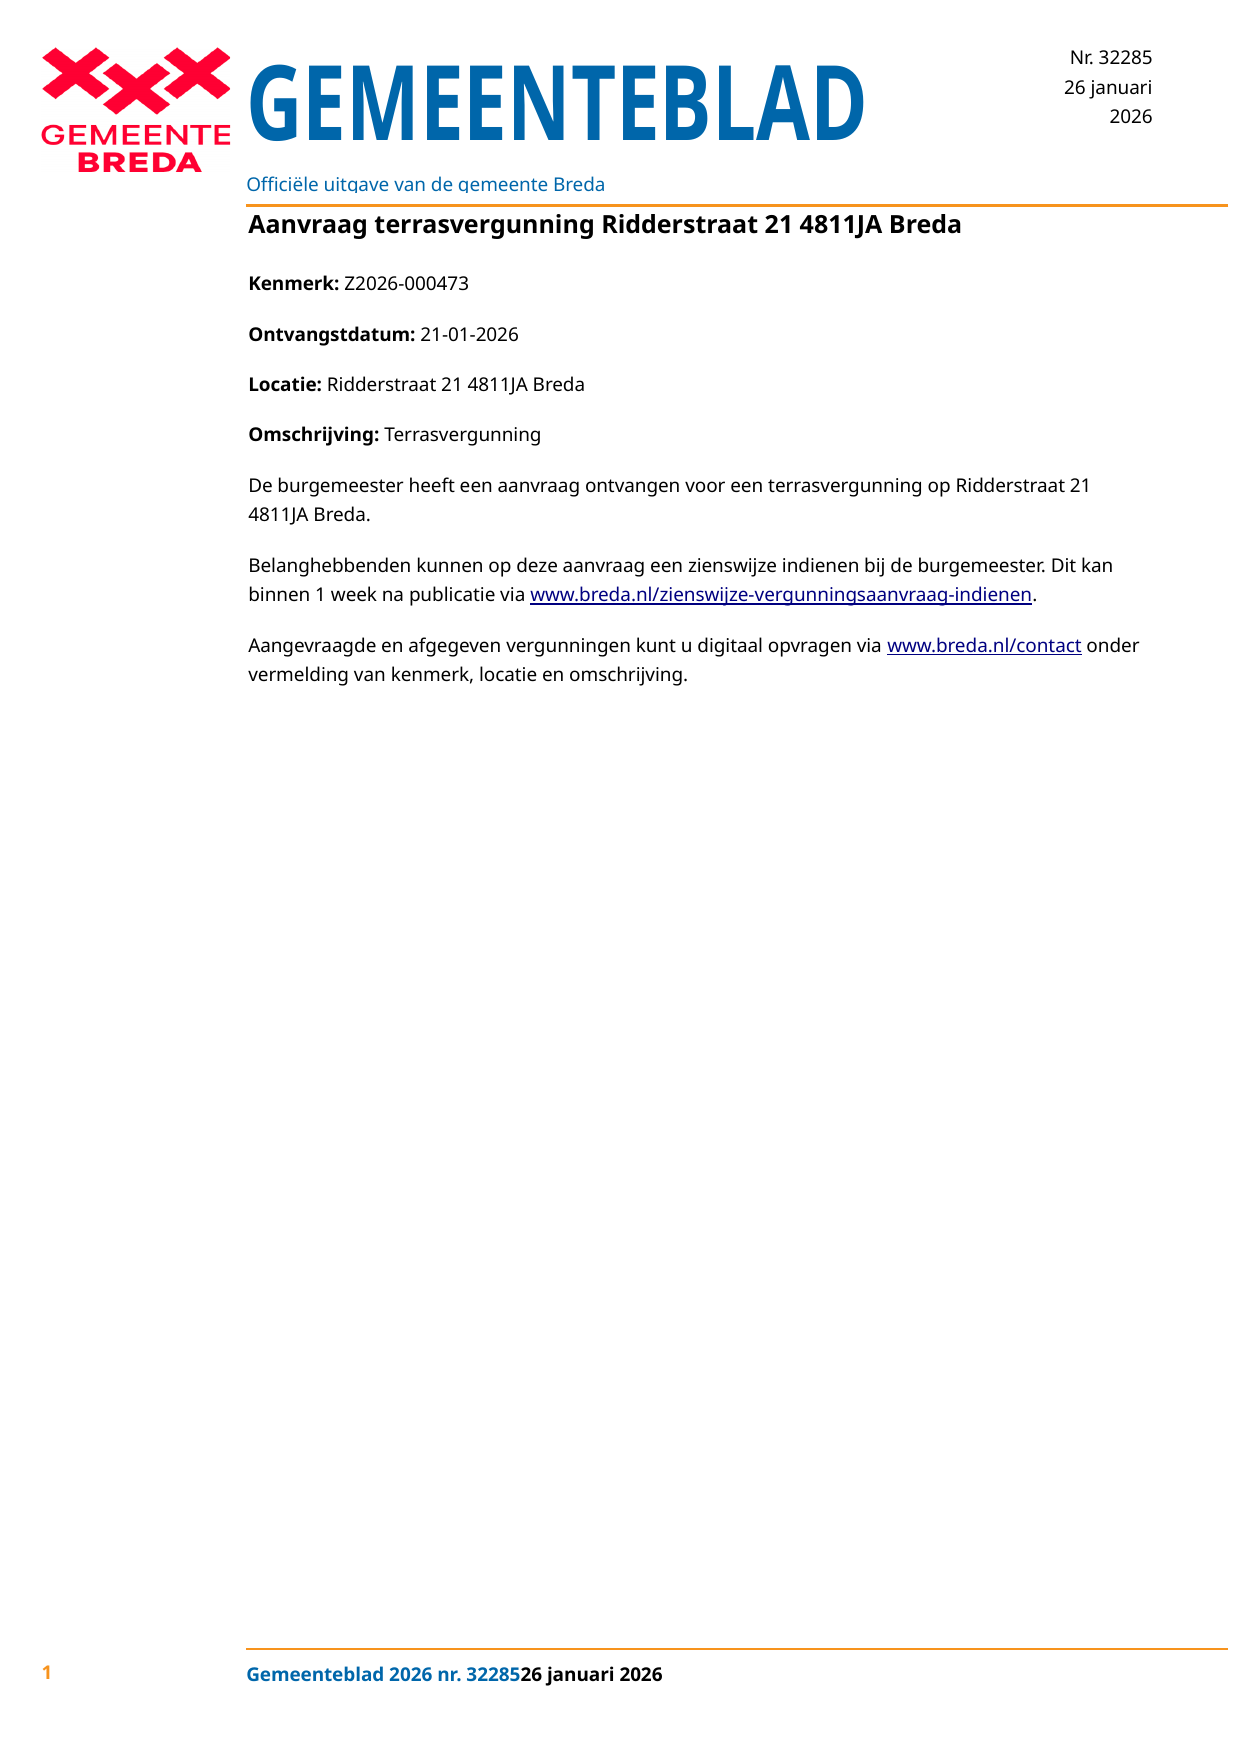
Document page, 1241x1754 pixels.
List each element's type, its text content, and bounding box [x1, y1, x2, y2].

text Locatie: Ridderstraat 21 4811JA Breda [248, 371, 1152, 397]
picture [41, 47, 231, 172]
text Omschrijving: Terrasvergunning [248, 422, 1152, 447]
text Belanghebbenden kunnen op deze aanvraag een zienswijze indienen bij de burgemeester. Dit kan binnen 1 week na publicatie via www.breda.nl/zienswijze-vergunningsaanvraag-indienen. [248, 552, 1152, 607]
text Ontvangstdatum: 21-01-2026 [248, 321, 1152, 346]
text Aangevraagde en afgegeven vergunningen kunt u digitaal opvragen via www.breda.nl/contact onder vermelding van kenmerk, locatie en omschrijving. [248, 632, 1152, 687]
text De burgemeester heeft een aanvraag ontvangen voor een terrasvergunning op Ridderstraat 21 4811JA Breda. [248, 472, 1152, 527]
text Aanvraag terrasvergunning Ridderstraat 21 4811JA Breda [248, 207, 1152, 241]
text Kenmerk: Z2026-000473 [248, 270, 1152, 296]
